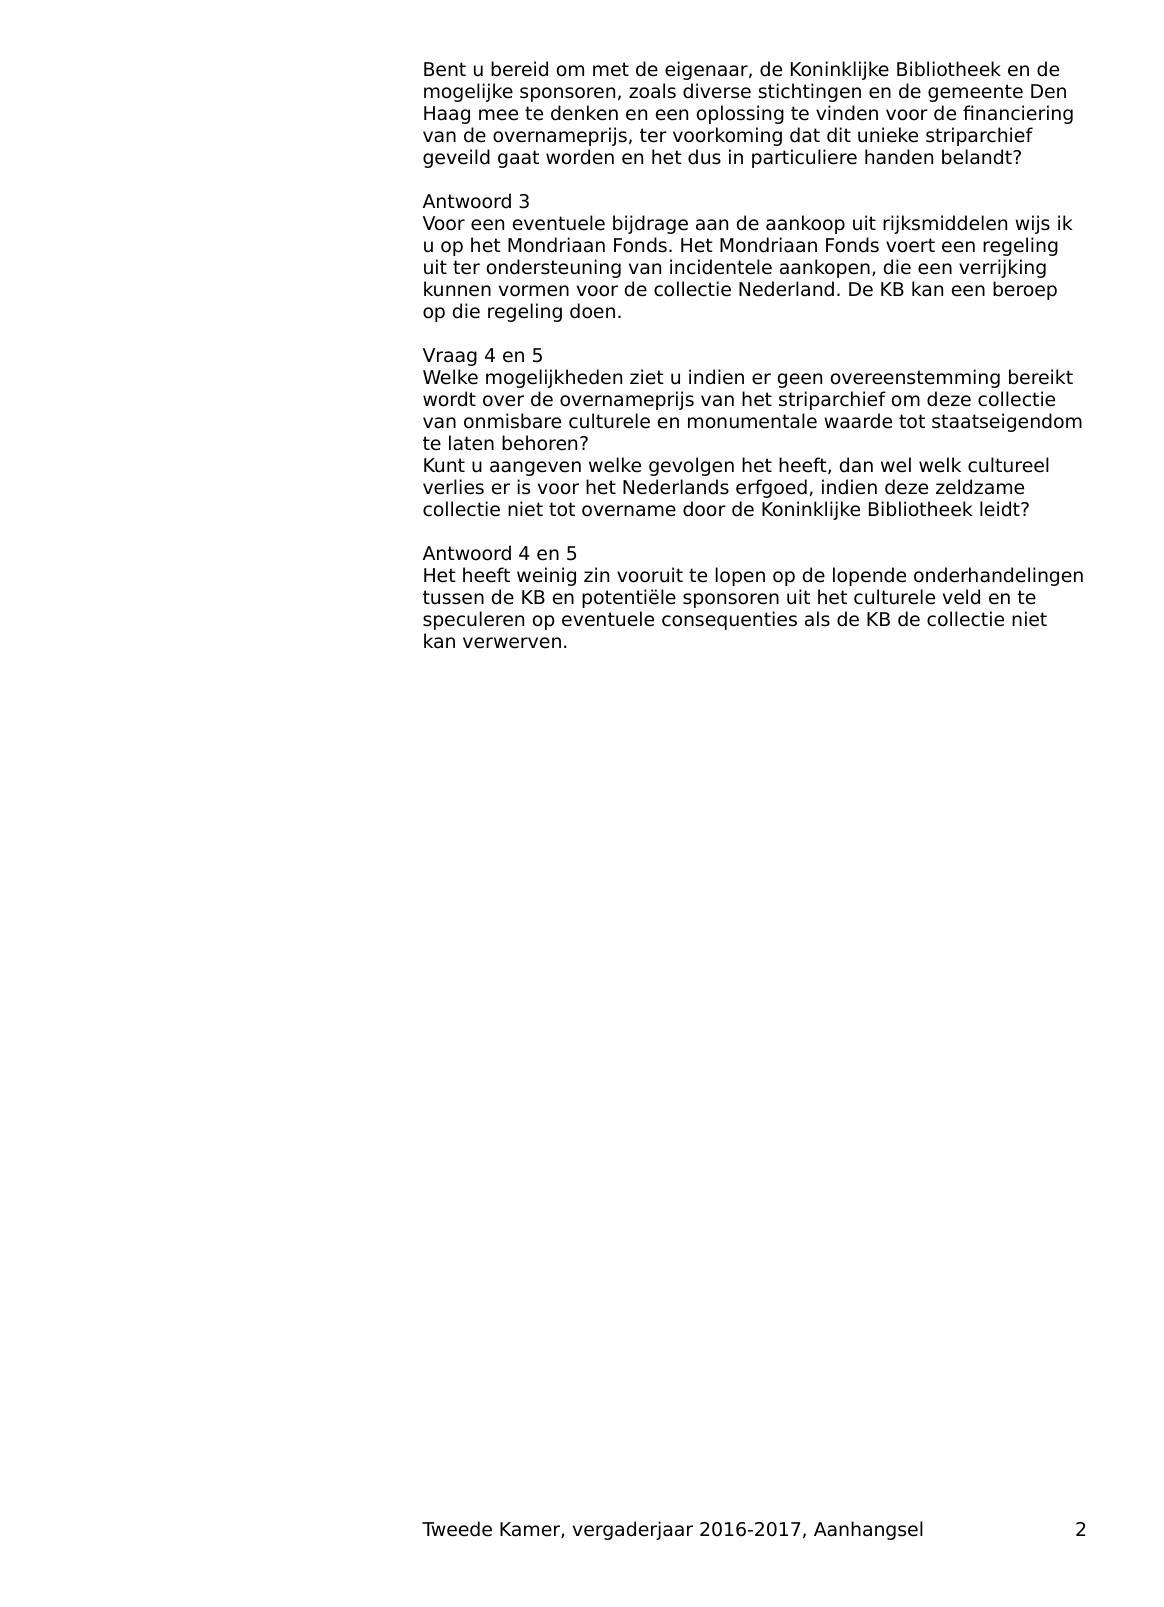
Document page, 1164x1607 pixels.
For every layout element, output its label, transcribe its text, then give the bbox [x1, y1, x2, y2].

text Bent u bereid om met de eigenaar, de Koninklijke Bibliotheek en de mogelijke sponsoren, zoals diverse stichtingen en de gemeente Den Haag mee te denken en een oplossing te vinden voor de financiering van de overnameprijs, ter voorkoming dat dit unieke striparchief geveild gaat worden en het dus in particuliere handen belandt? [422, 59, 1087, 169]
text Antwoord 3 [422, 191, 1087, 213]
text Het heeft weinig zin vooruit te lopen op de lopende onderhandelingen tussen de KB en potentiële sponsoren uit het culturele veld en te speculeren op eventuele consequenties als de KB de collectie niet kan verwerven. [422, 565, 1087, 653]
text Welke mogelijkheden ziet u indien er geen overeenstemming bereikt wordt over de overnameprijs van het striparchief om deze collectie van onmisbare culturele en monumentale waarde tot staatseigendom te laten behoren? [422, 367, 1087, 455]
text Antwoord 4 en 5 [422, 543, 1087, 565]
text Kunt u aangeven welke gevolgen het heeft, dan wel welk cultureel verlies er is voor het Nederlands erfgoed, indien deze zeldzame collectie niet tot overname door de Koninklijke Bibliotheek leidt? [422, 455, 1087, 521]
text Vraag 4 en 5 [422, 345, 1087, 367]
text Voor een eventuele bijdrage aan de aankoop uit rijksmiddelen wijs ik u op het Mondriaan Fonds. Het Mondriaan Fonds voert een regeling uit ter ondersteuning van incidentele aankopen, die een verrijking kunnen vormen voor de collectie Nederland. De KB kan een beroep op die regeling doen. [422, 213, 1087, 323]
